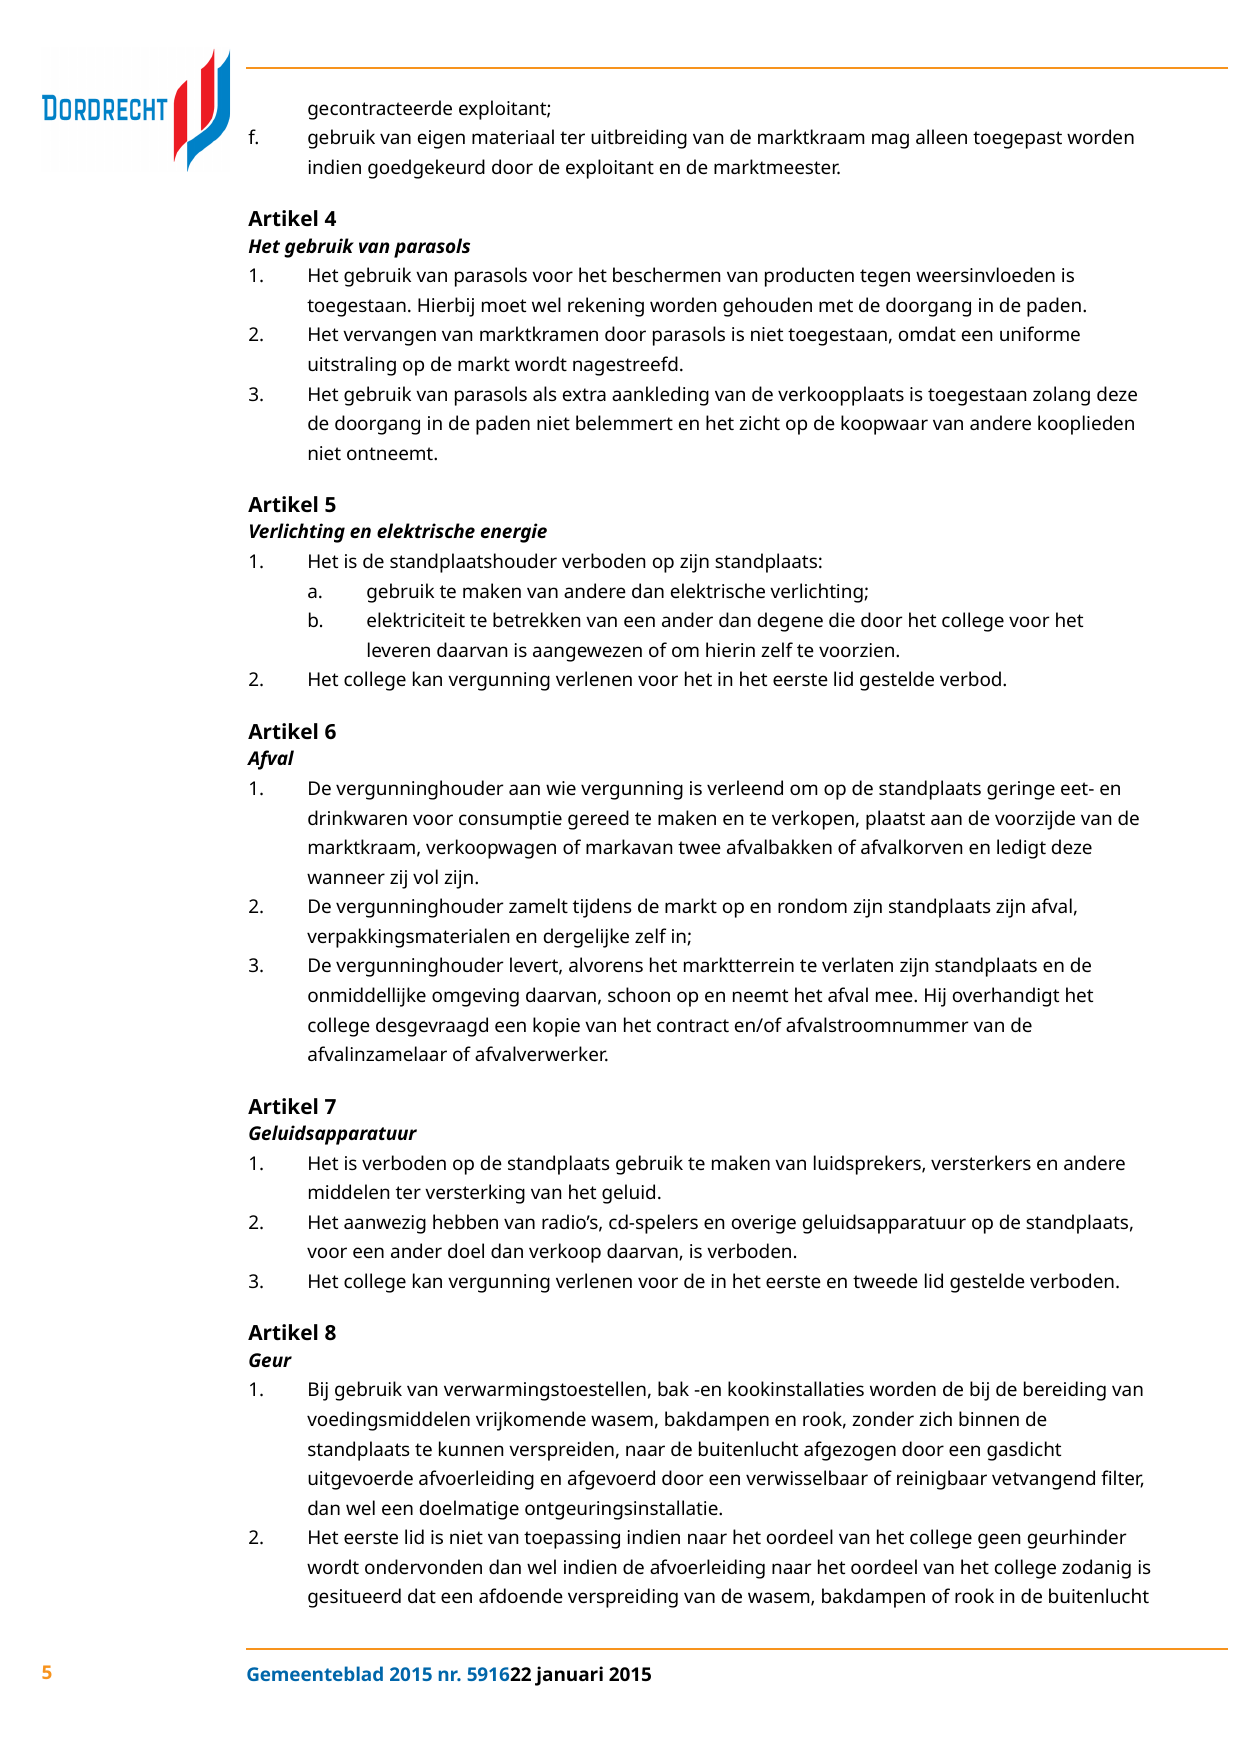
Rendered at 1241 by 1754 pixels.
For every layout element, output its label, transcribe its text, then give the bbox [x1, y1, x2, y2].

list Het vervangen van marktkramen door parasols is niet toegestaan, omdat een uniforme uitstraling op de markt wordt nagestreefd. [248, 322, 1152, 377]
text Afval [248, 746, 1152, 771]
list gebruik te maken van andere dan elektrische verlichting; [307, 578, 1152, 604]
list gecontracteerde exploitant; [248, 95, 1152, 121]
text Verlichting en elektrische energie [248, 519, 1152, 544]
list De vergunninghouder levert, alvorens het marktterrein te verlaten zijn standplaats en de onmiddellijke omgeving daarvan, schoon op en neemt het afval mee. Hij overhandigt het college desgevraagd een kopie van het contract en/of afvalstroomnummer van de afvalinzamelaar of afvalverwerker. [248, 953, 1152, 1067]
list Het gebruik van parasols voor het beschermen van producten tegen weersinvloeden is toegestaan. Hierbij moet wel rekening worden gehouden met de doorgang in de paden. [248, 262, 1152, 318]
list gebruik van eigen materiaal ter uitbreiding van de marktkraam mag alleen toegepast worden indien goedgekeurd door de exploitant en de marktmeester. [248, 124, 1152, 180]
text Artikel 8 [248, 1318, 1152, 1347]
text Artikel 6 [248, 717, 1152, 746]
list Het eerste lid is niet van toepassing indien naar het oordeel van het college geen geurhinder wordt ondervonden dan wel indien de afvoerleiding naar het oordeel van het college zodanig is gesitueerd dat een afdoende verspreiding van de wasem, bakdampen of rook in de buitenlucht [248, 1524, 1152, 1609]
text Artikel 7 [248, 1092, 1152, 1120]
list Het gebruik van parasols als extra aankleding van de verkoopplaats is toegestaan zolang deze de doorgang in de paden niet belemmert en het zicht op de koopwaar van andere kooplieden niet ontneemt. [248, 381, 1152, 466]
text Geluidsapparatuur [248, 1120, 1152, 1146]
list De vergunninghouder zamelt tijdens de markt op en rondom zijn standplaats zijn afval, verpakkingsmaterialen en dergelijke zelf in; [248, 893, 1152, 949]
text Artikel 4 [248, 204, 1152, 233]
text Het gebruik van parasols [248, 233, 1152, 258]
text Geur [248, 1347, 1152, 1373]
list Het aanwezig hebben van radio’s, cd-spelers en overige geluidsapparatuur op de standplaats, voor een ander doel dan verkoop daarvan, is verboden. [248, 1209, 1152, 1264]
text Artikel 5 [248, 490, 1152, 519]
list Het is verboden op de standplaats gebruik te maken van luidsprekers, versterkers en andere middelen ter versterking van het geluid. [248, 1150, 1152, 1205]
list elektriciteit te betrekken van een ander dan degene die door het college voor het leveren daarvan is aangewezen of om hierin zelf te voorzien. [307, 607, 1152, 663]
list Het is de standplaatshouder verboden op zijn standplaats: [248, 548, 1152, 574]
list Het college kan vergunning verlenen voor de in het eerste en tweede lid gestelde verboden. [248, 1268, 1152, 1294]
list De vergunninghouder aan wie vergunning is verleend om op de standplaats geringe eet- en drinkwaren voor consumptie gereed te maken en te verkopen, plaatst aan de voorzijde van de marktkraam, verkoopwagen of markavan twee afvalbakken of afvalkorven en ledigt deze wanneer zij vol zijn. [248, 775, 1152, 889]
picture [41, 47, 231, 172]
list Bij gebruik van verwarmingstoestellen, bak -en kookinstallaties worden de bij de bereiding van voedingsmiddelen vrijkomende wasem, bakdampen en rook, zonder zich binnen de standplaats te kunnen verspreiden, naar de buitenlucht afgezogen door een gasdicht uitgevoerde afvoerleiding en afgevoerd door een verwisselbaar of reinigbaar vetvangend filter, dan wel een doelmatige ontgeuringsinstallatie. [248, 1377, 1152, 1521]
list Het college kan vergunning verlenen voor het in het eerste lid gestelde verbod. [248, 667, 1152, 692]
